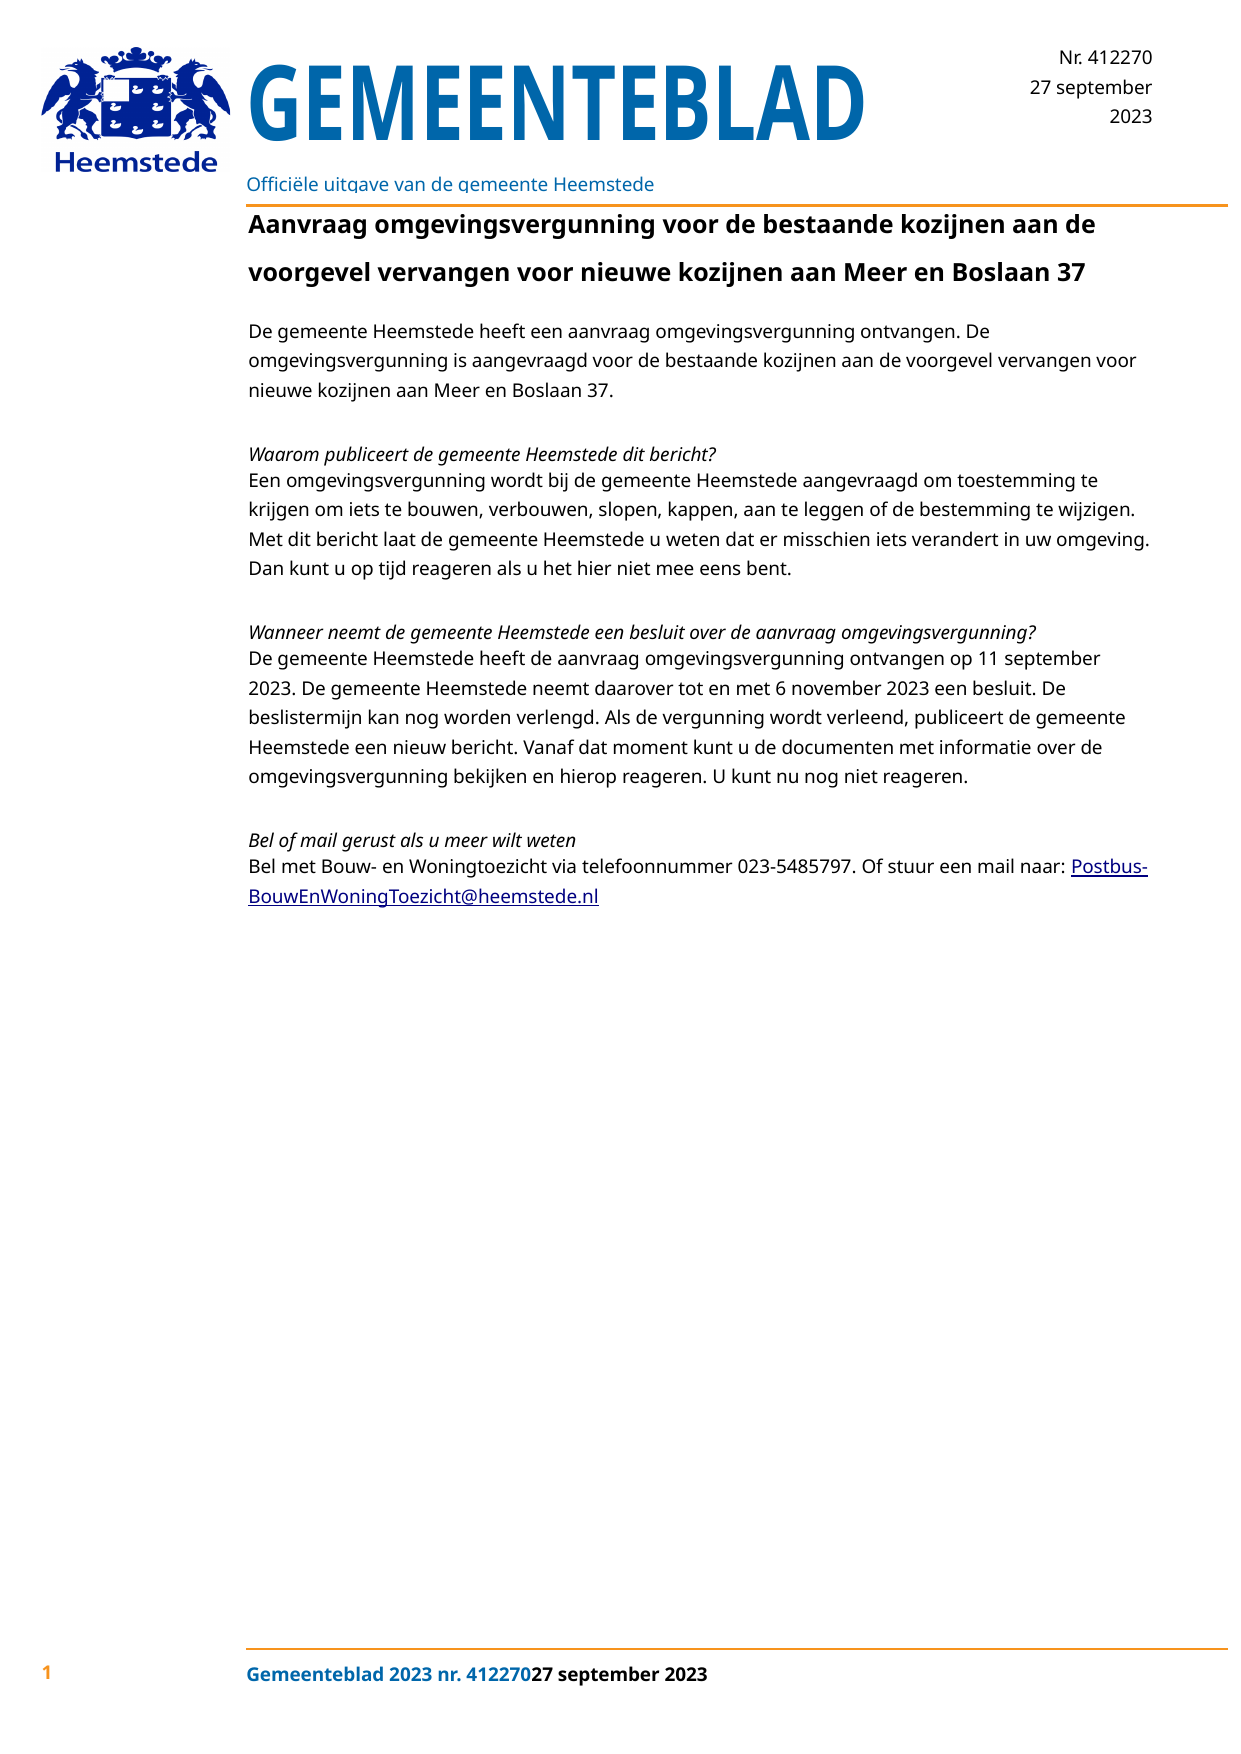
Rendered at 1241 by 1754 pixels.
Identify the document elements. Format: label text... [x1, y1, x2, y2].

text Bel met Bouw- en Woningtoezicht via telefoonnummer 023-5485797. Of stuur een mail naar: Postbus-BouwEnWoningToezicht@heemstede.nl [248, 853, 1152, 908]
text Waarom publiceert de gemeente Heemstede dit bericht? [248, 441, 1152, 467]
text Wanneer neemt de gemeente Heemstede een besluit over de aanvraag omgevingsvergunning? [248, 619, 1152, 645]
text De gemeente Heemstede heeft de aanvraag omgevingsvergunning ontvangen op 11 september 2023. De gemeente Heemstede neemt daarover tot en met 6 november 2023 een besluit. De beslistermijn kan nog worden verlengd. Als de vergunning wordt verleend, publiceert de gemeente Heemstede een nieuw bericht. Vanaf dat moment kunt u de documenten met informatie over de omgevingsvergunning bekijken en hierop reageren. U kunt nu nog niet reageren. [248, 645, 1152, 789]
text Aanvraag omgevingsvergunning voor de bestaande kozijnen aan de voorgevel vervangen voor nieuwe kozijnen aan Meer en Boslaan 37 [248, 207, 1152, 288]
text De gemeente Heemstede heeft een aanvraag omgevingsvergunning ontvangen. De omgevingsvergunning is aangevraagd voor de bestaande kozijnen aan de voorgevel vervangen voor nieuwe kozijnen aan Meer en Boslaan 37. [248, 318, 1152, 403]
text Een omgevingsvergunning wordt bij de gemeente Heemstede aangevraagd om toestemming te krijgen om iets te bouwen, verbouwen, slopen, kappen, aan te leggen of de bestemming te wijzigen. Met dit bericht laat de gemeente Heemstede u weten dat er misschien iets verandert in uw omgeving. Dan kunt u op tijd reageren als u het hier niet mee eens bent. [248, 467, 1152, 581]
text Bel of mail gerust als u meer wilt weten [248, 827, 1152, 853]
picture [41, 47, 231, 172]
